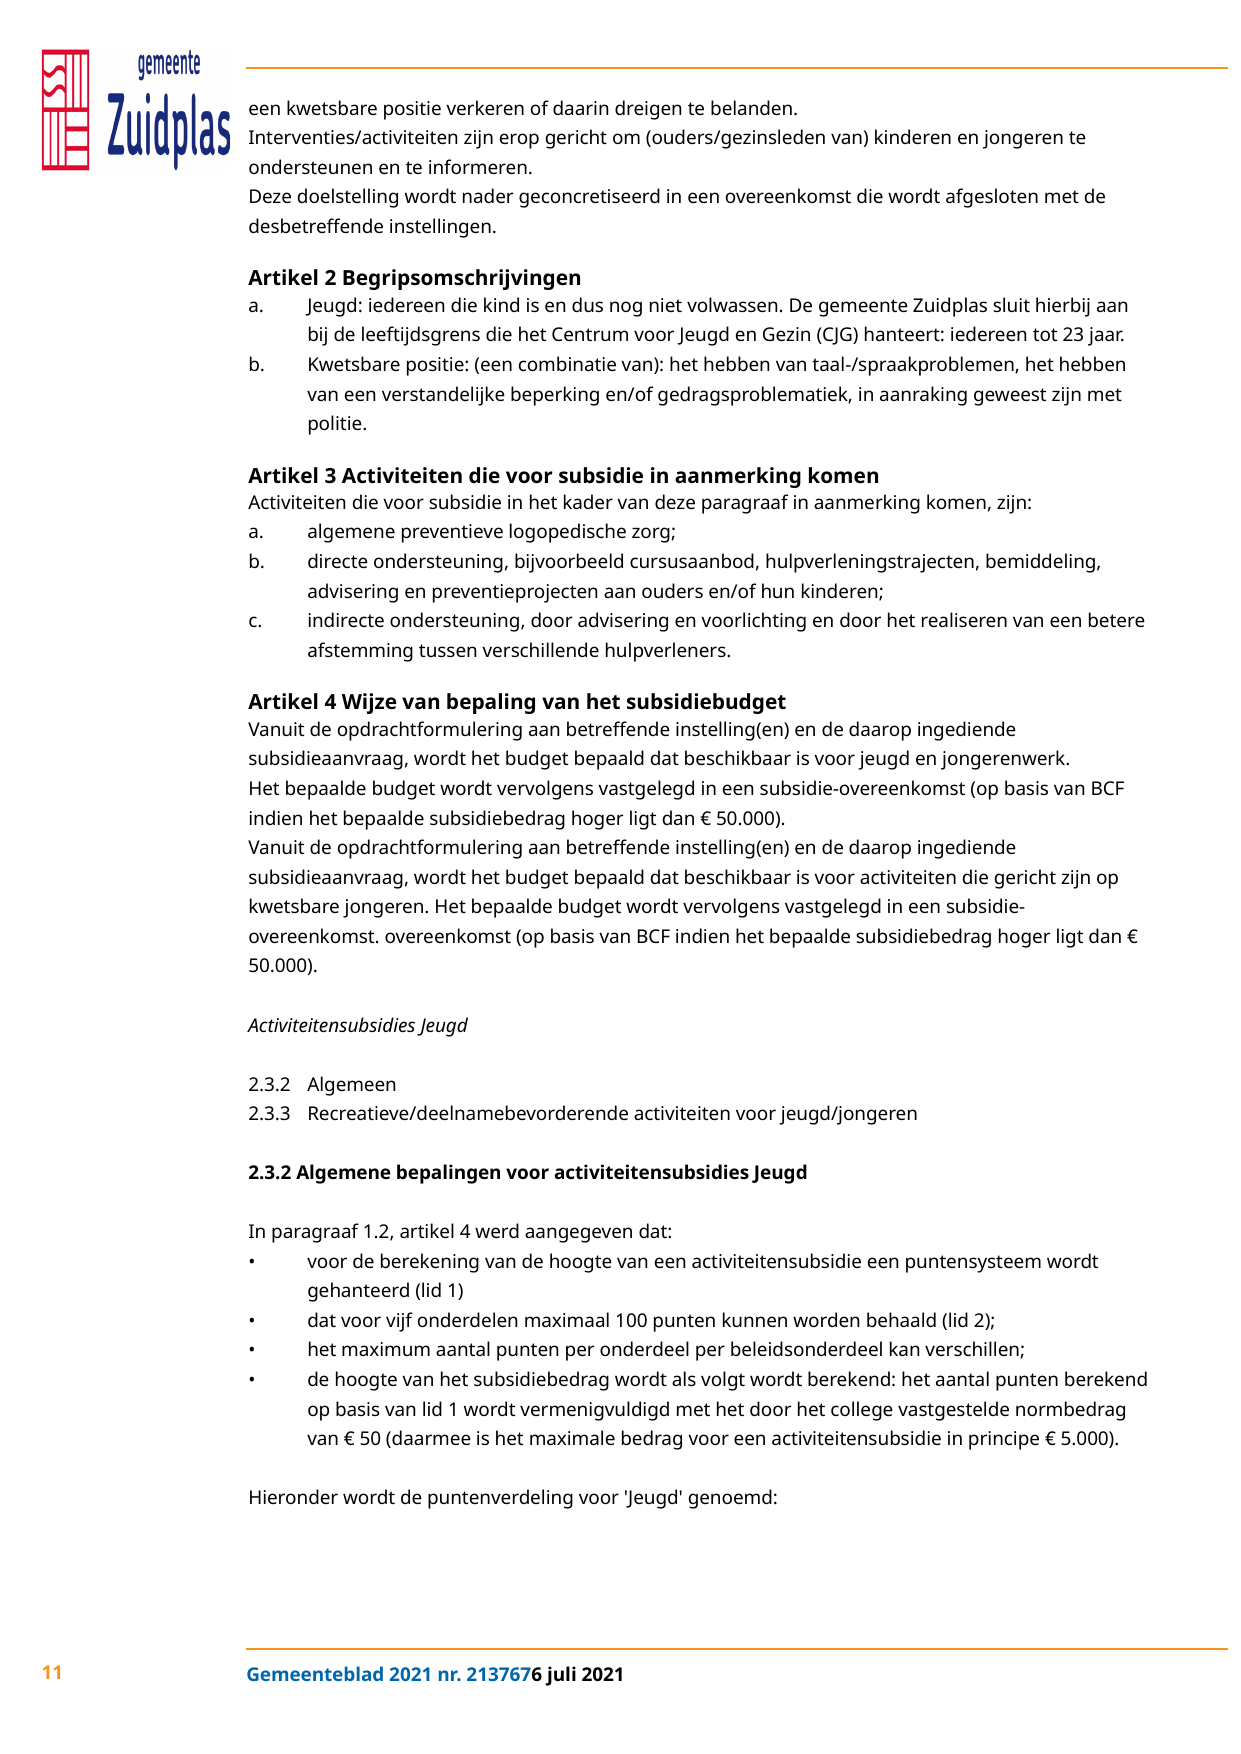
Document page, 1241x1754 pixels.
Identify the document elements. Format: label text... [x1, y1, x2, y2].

list Jeugd: iedereen die kind is en dus nog niet volwassen. De gemeente Zuidplas sluit hierbij aan bij de leeftijdsgrens die het Centrum voor Jeugd en Gezin (CJG) hanteert: iedereen tot 23 jaar. [248, 292, 1152, 347]
text een kwetsbare positie verkeren of daarin dreigen te belanden. [248, 95, 1152, 121]
list algemene preventieve logopedische zorg; [248, 519, 1152, 544]
text Het bepaalde budget wordt vervolgens vastgelegd in een subsidie-overeenkomst (op basis van BCF indien het bepaalde subsidiebedrag hoger ligt dan € 50.000). [248, 775, 1152, 830]
list dat voor vijf onderdelen maximaal 100 punten kunnen worden behaald (lid 2); [248, 1307, 1152, 1333]
list indirecte ondersteuning, door advisering en voorlichting en door het realiseren van een betere afstemming tussen verschillende hulpverleners. [248, 607, 1152, 663]
text Interventies/activiteiten zijn erop gericht om (ouders/gezinsleden van) kinderen en jongeren te ondersteunen en te informeren. [248, 124, 1152, 180]
list de hoogte van het subsidiebedrag wordt als volgt wordt berekend: het aantal punten berekend op basis van lid 1 wordt vermenigvuldigd met het door het college vastgestelde normbedrag van € 50 (daarmee is het maximale bedrag voor een activiteitensubsidie in principe € 5.000). [248, 1366, 1152, 1451]
table_header Algemeen Recreatieve/deelnamebevorderende activiteiten voor jeugd/jongeren [248, 1071, 1152, 1126]
text Artikel 4 Wijze van bepaling van het subsidiebudget [248, 687, 1152, 716]
text Activiteitensubsidies Jeugd [248, 1012, 1152, 1037]
text Hieronder wordt de puntenverdeling voor 'Jeugd' genoemd: [248, 1484, 1152, 1510]
text Artikel 2 Begripsomschrijvingen [248, 263, 1152, 292]
list het maximum aantal punten per onderdeel per beleidsonderdeel kan verschillen; [248, 1337, 1152, 1362]
list voor de berekening van de hoogte van een activiteitensubsidie een puntensysteem wordt gehanteerd (lid 1) [248, 1248, 1152, 1303]
text In paragraaf 1.2, artikel 4 werd aangegeven dat: [248, 1218, 1152, 1244]
text Vanuit de opdrachtformulering aan betreffende instelling(en) en de daarop ingediende subsidieaanvraag, wordt het budget bepaald dat beschikbaar is voor activiteiten die gericht zijn op kwetsbare jongeren. Het bepaalde budget wordt vervolgens vastgelegd in een subsidie-overeenkomst. overeenkomst (op basis van BCF indien het bepaalde subsidiebedrag hoger ligt dan € 50.000). [248, 834, 1152, 978]
text Activiteiten die voor subsidie in het kader van deze paragraaf in aanmerking komen, zijn: [248, 489, 1152, 515]
list Kwetsbare positie: (een combinatie van): het hebben van taal-/spraakproblemen, het hebben van een verstandelijke beperking en/of gedragsproblematiek, in aanraking geweest zijn met politie. [248, 351, 1152, 436]
text Deze doelstelling wordt nader geconcretiseerd in een overeenkomst die wordt afgesloten met de desbetreffende instellingen. [248, 183, 1152, 239]
list directe ondersteuning, bijvoorbeeld cursusaanbod, hulpverleningstrajecten, bemiddeling, advisering en preventieprojecten aan ouders en/of hun kinderen; [248, 548, 1152, 604]
text Artikel 3 Activiteiten die voor subsidie in aanmerking komen [248, 461, 1152, 489]
picture [41, 47, 231, 172]
text Vanuit de opdrachtformulering aan betreffende instelling(en) en de daarop ingediende subsidieaanvraag, wordt het budget bepaald dat beschikbaar is voor jeugd en jongerenwerk. [248, 716, 1152, 771]
text 2.3.2 Algemene bepalingen voor activiteitensubsidies Jeugd [248, 1159, 1152, 1185]
